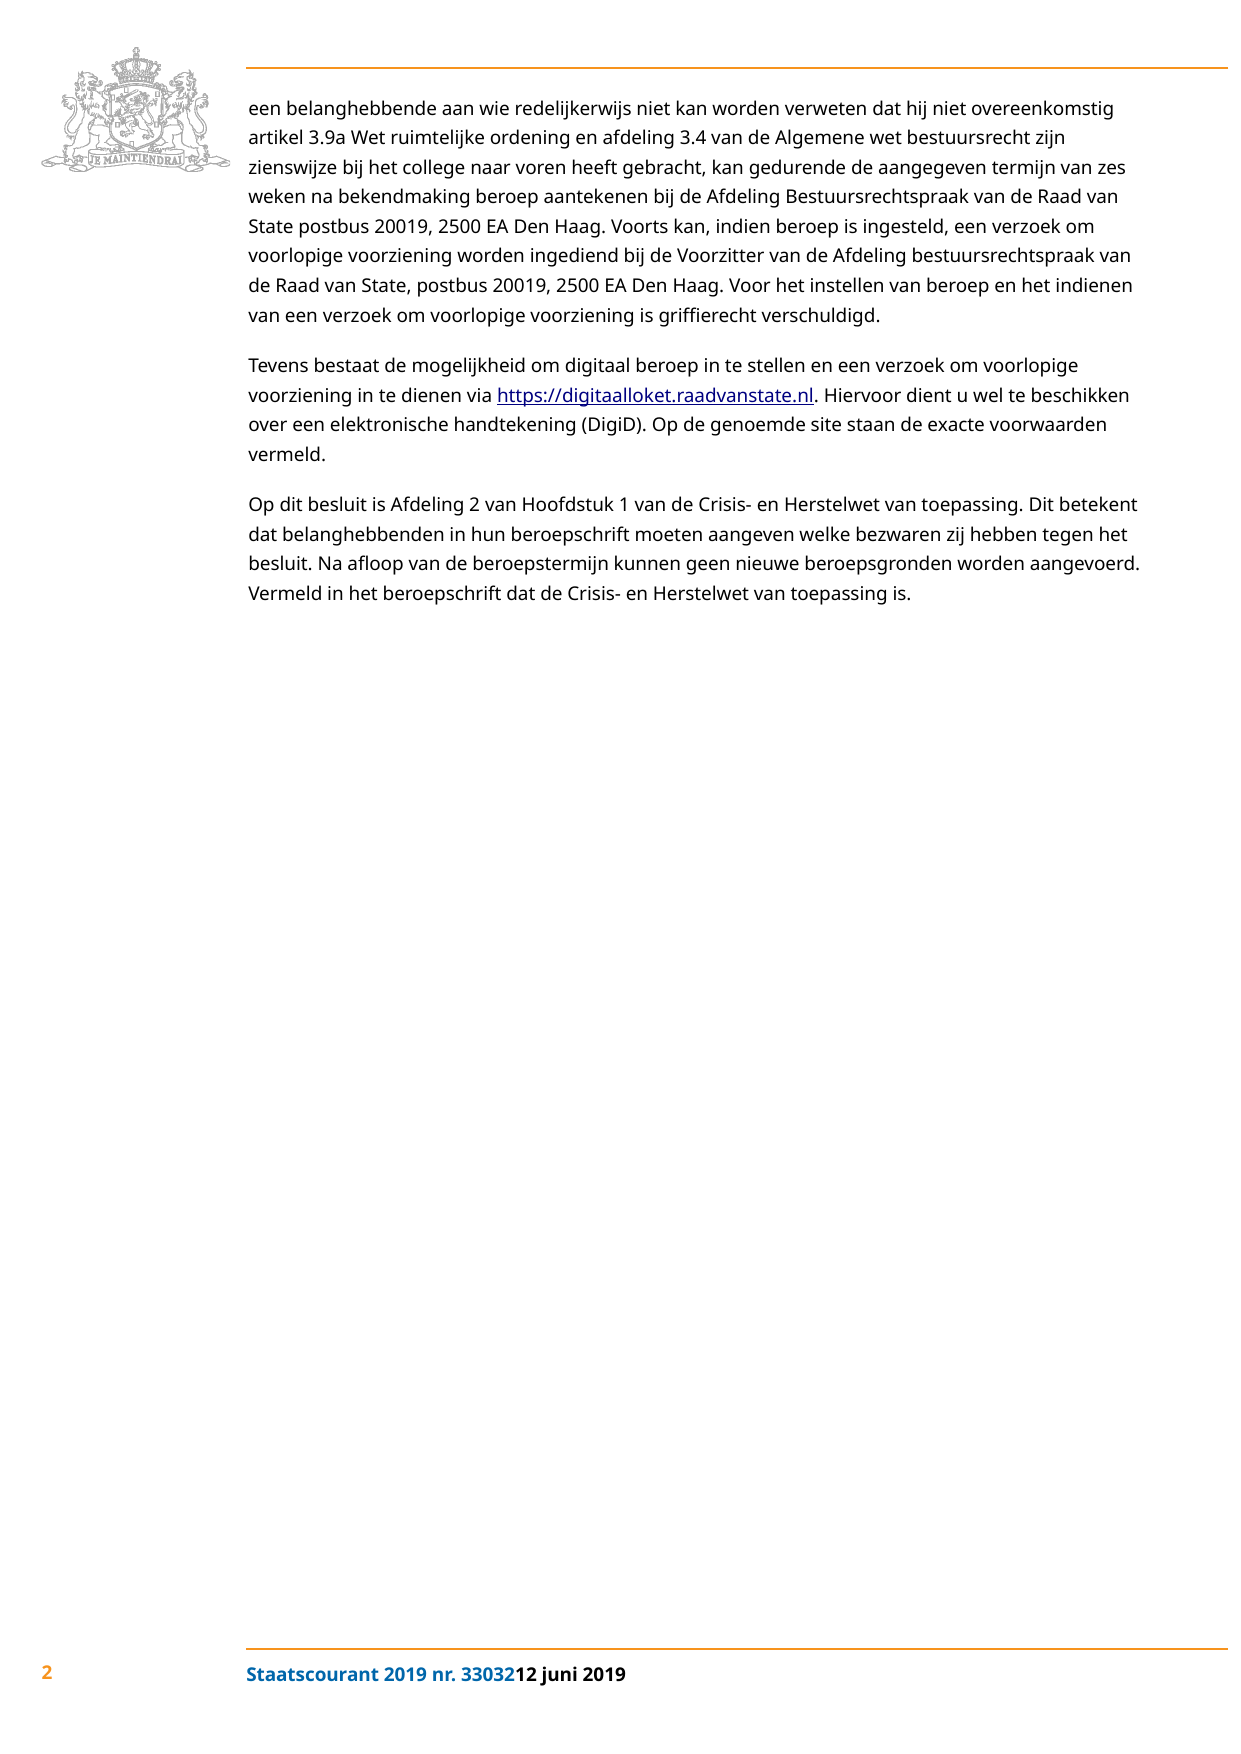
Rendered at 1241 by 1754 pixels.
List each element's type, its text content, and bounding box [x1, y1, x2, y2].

text een belanghebbende aan wie redelijkerwijs niet kan worden verweten dat hij niet overeenkomstig artikel 3.9a Wet ruimtelijke ordening en afdeling 3.4 van de Algemene wet bestuursrecht zijn zienswijze bij het college naar voren heeft gebracht, kan gedurende de aangegeven termijn van zes weken na bekendmaking beroep aantekenen bij de Afdeling Bestuursrechtspraak van de Raad van State postbus 20019, 2500 EA Den Haag. Voorts kan, indien beroep is ingesteld, een verzoek om voorlopige voorziening worden ingediend bij de Voorzitter van de Afdeling bestuursrechtspraak van de Raad van State, postbus 20019, 2500 EA Den Haag. Voor het instellen van beroep en het indienen van een verzoek om voorlopige voorziening is griffierecht verschuldigd. [248, 95, 1152, 328]
text Tevens bestaat de mogelijkheid om digitaal beroep in te stellen en een verzoek om voorlopige voorziening in te dienen via https://digitaalloket.raadvanstate.nl. Hiervoor dient u wel te beschikken over een elektronische handtekening (DigiD). Op de genoemde site staan de exacte voorwaarden vermeld. [248, 352, 1152, 467]
picture [41, 47, 231, 172]
text Op dit besluit is Afdeling 2 van Hoofdstuk 1 van de Crisis- en Herstelwet van toepassing. Dit betekent dat belanghebbenden in hun beroepschrift moeten aangeven welke bezwaren zij hebben tegen het besluit. Na afloop van de beroepstermijn kunnen geen nieuwe beroepsgronden worden aangevoerd. Vermeld in het beroepschrift dat de Crisis- en Herstelwet van toepassing is. [248, 491, 1152, 606]
